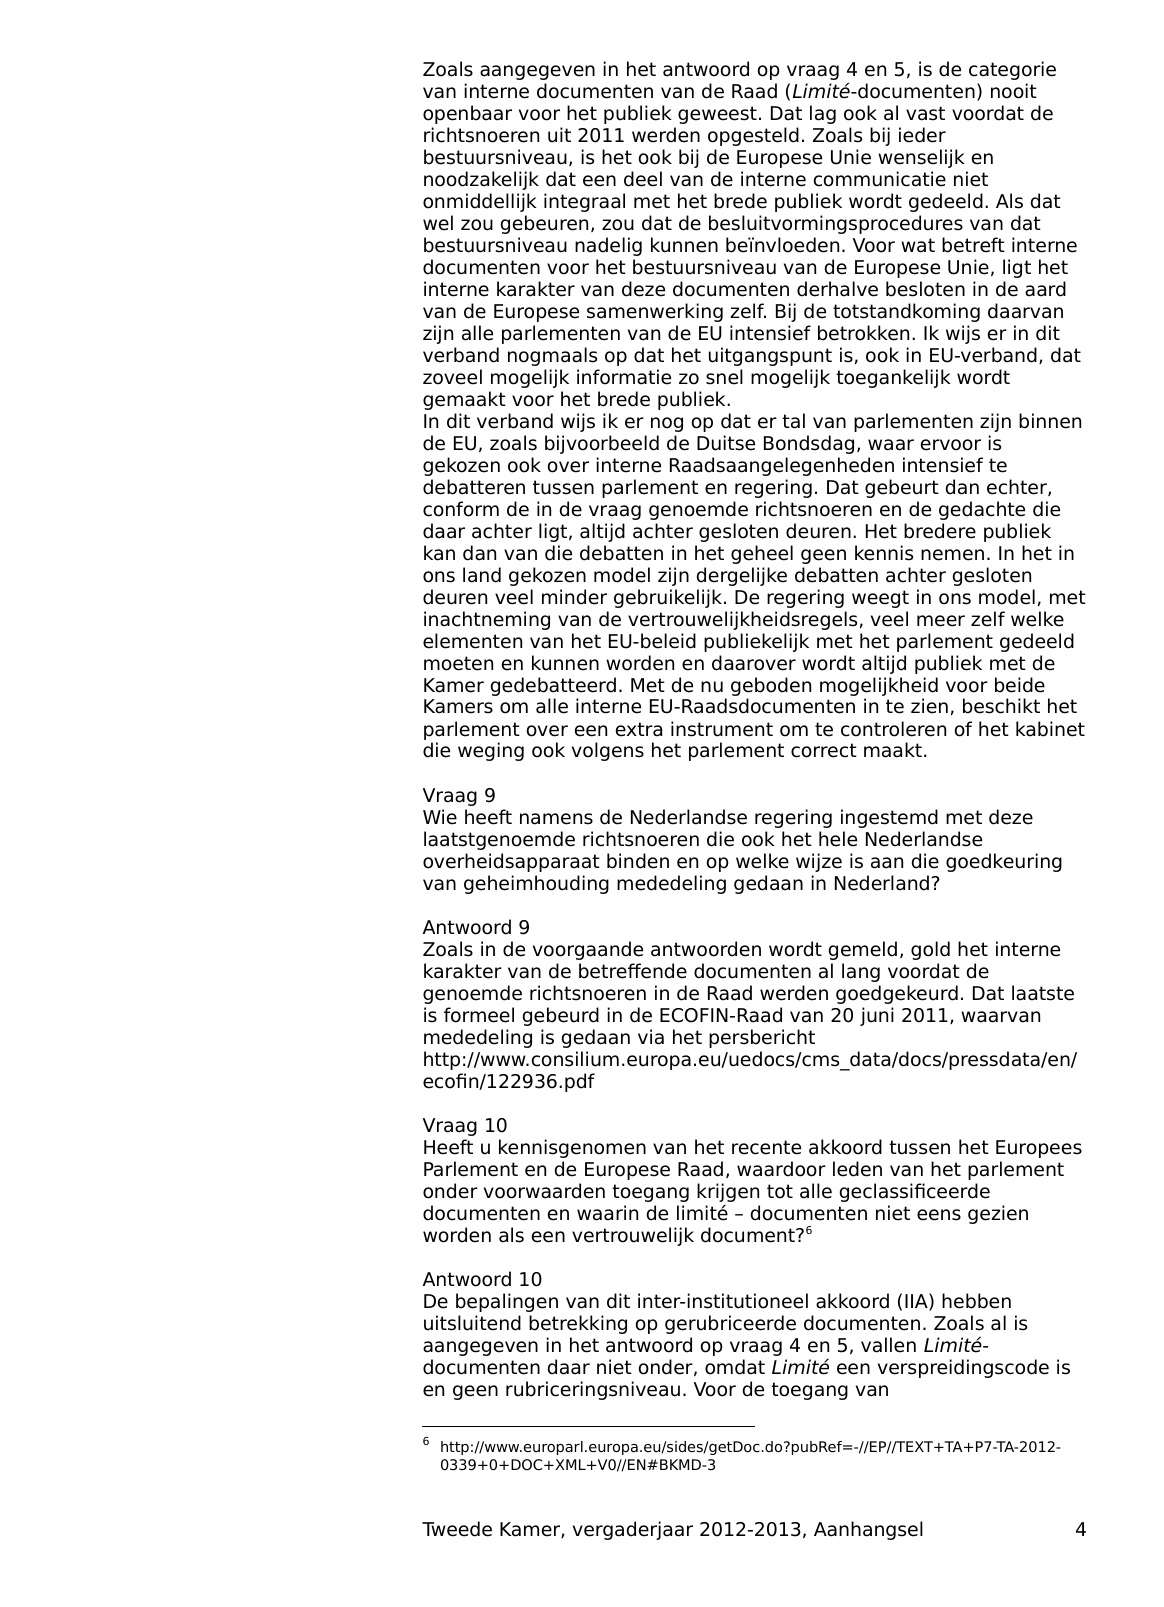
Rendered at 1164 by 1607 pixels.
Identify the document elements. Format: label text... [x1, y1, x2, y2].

text http://www.europarl.europa.eu/sides/getDoc.do?pubRef=-//EP//TEXT+TA+P7-TA-2012-0339+0+DOC+XML+V0//EN#BKMD-3 [422, 1435, 1087, 1474]
text Heeft u kennisgenomen van het recente akkoord tussen het Europees Parlement en de Europese Raad, waardoor leden van het parlement onder voorwaarden toegang krijgen tot alle geclassificeerde documenten en waarin de limité – documenten niet eens gezien worden als een vertrouwelijk document? [422, 1137, 1087, 1247]
text Antwoord 9 [422, 917, 1087, 939]
text In dit verband wijs ik er nog op dat er tal van parlementen zijn binnen de EU, zoals bijvoorbeeld de Duitse Bondsdag, waar ervoor is gekozen ook over interne Raadsaangelegenheden intensief te debatteren tussen parlement en regering. Dat gebeurt dan echter, conform de in de vraag genoemde richtsnoeren en de gedachte die daar achter ligt, altijd achter gesloten deuren. Het bredere publiek kan dan van die debatten in het geheel geen kennis nemen. In het in ons land gekozen model zijn dergelijke debatten achter gesloten deuren veel minder gebruikelijk. De regering weegt in ons model, met inachtneming van de vertrouwelijkheidsregels, veel meer zelf welke elementen van het EU-beleid publiekelijk met het parlement gedeeld moeten en kunnen worden en daarover wordt altijd publiek met de Kamer gedebatteerd. Met de nu geboden mogelijkheid voor beide Kamers om alle interne EU-Raadsdocumenten in te zien, beschikt het parlement over een extra instrument om te controleren of het kabinet die weging ook volgens het parlement correct maakt. [422, 411, 1087, 762]
text Zoals aangegeven in het antwoord op vraag 4 en 5, is de categorie van interne documenten van de Raad (Limité-documenten) nooit openbaar voor het publiek geweest. Dat lag ook al vast voordat de richtsnoeren uit 2011 werden opgesteld. Zoals bij ieder bestuursniveau, is het ook bij de Europese Unie wenselijk en noodzakelijk dat een deel van de interne communicatie niet onmiddellijk integraal met het brede publiek wordt gedeeld. Als dat wel zou gebeuren, zou dat de besluitvormingsprocedures van dat bestuursniveau nadelig kunnen beïnvloeden. Voor wat betreft interne documenten voor het bestuursniveau van de Europese Unie, ligt het interne karakter van deze documenten derhalve besloten in de aard van de Europese samenwerking zelf. Bij de totstandkoming daarvan zijn alle parlementen van de EU intensief betrokken. Ik wijs er in dit verband nogmaals op dat het uitgangspunt is, ook in EU-verband, dat zoveel mogelijk informatie zo snel mogelijk toegankelijk wordt gemaakt voor het brede publiek. [422, 59, 1087, 411]
text Wie heeft namens de Nederlandse regering ingestemd met deze laatstgenoemde richtsnoeren die ook het hele Nederlandse overheidsapparaat binden en op welke wijze is aan die goedkeuring van geheimhouding mededeling gedaan in Nederland? [422, 807, 1087, 894]
text Vraag 9 [422, 784, 1087, 807]
text De bepalingen van dit inter-institutioneel akkoord (IIA) hebben uitsluitend betrekking op gerubriceerde documenten. Zoals al is aangegeven in het antwoord op vraag 4 en 5, vallen Limité-documenten daar niet onder, omdat Limité een verspreidingscode is en geen rubriceringsniveau. Voor de toegang van [422, 1291, 1087, 1401]
text Antwoord 10 [422, 1269, 1087, 1291]
text Vraag 10 [422, 1115, 1087, 1137]
text Zoals in de voorgaande antwoorden wordt gemeld, gold het interne karakter van de betreffende documenten al lang voordat de genoemde richtsnoeren in de Raad werden goedgekeurd. Dat laatste is formeel gebeurd in de ECOFIN-Raad van 20 juni 2011, waarvan mededeling is gedaan via het persbericht http://www.consilium.europa.eu/uedocs/cms_data/docs/pressdata/en/ecofin/122936.pdf [422, 939, 1087, 1092]
